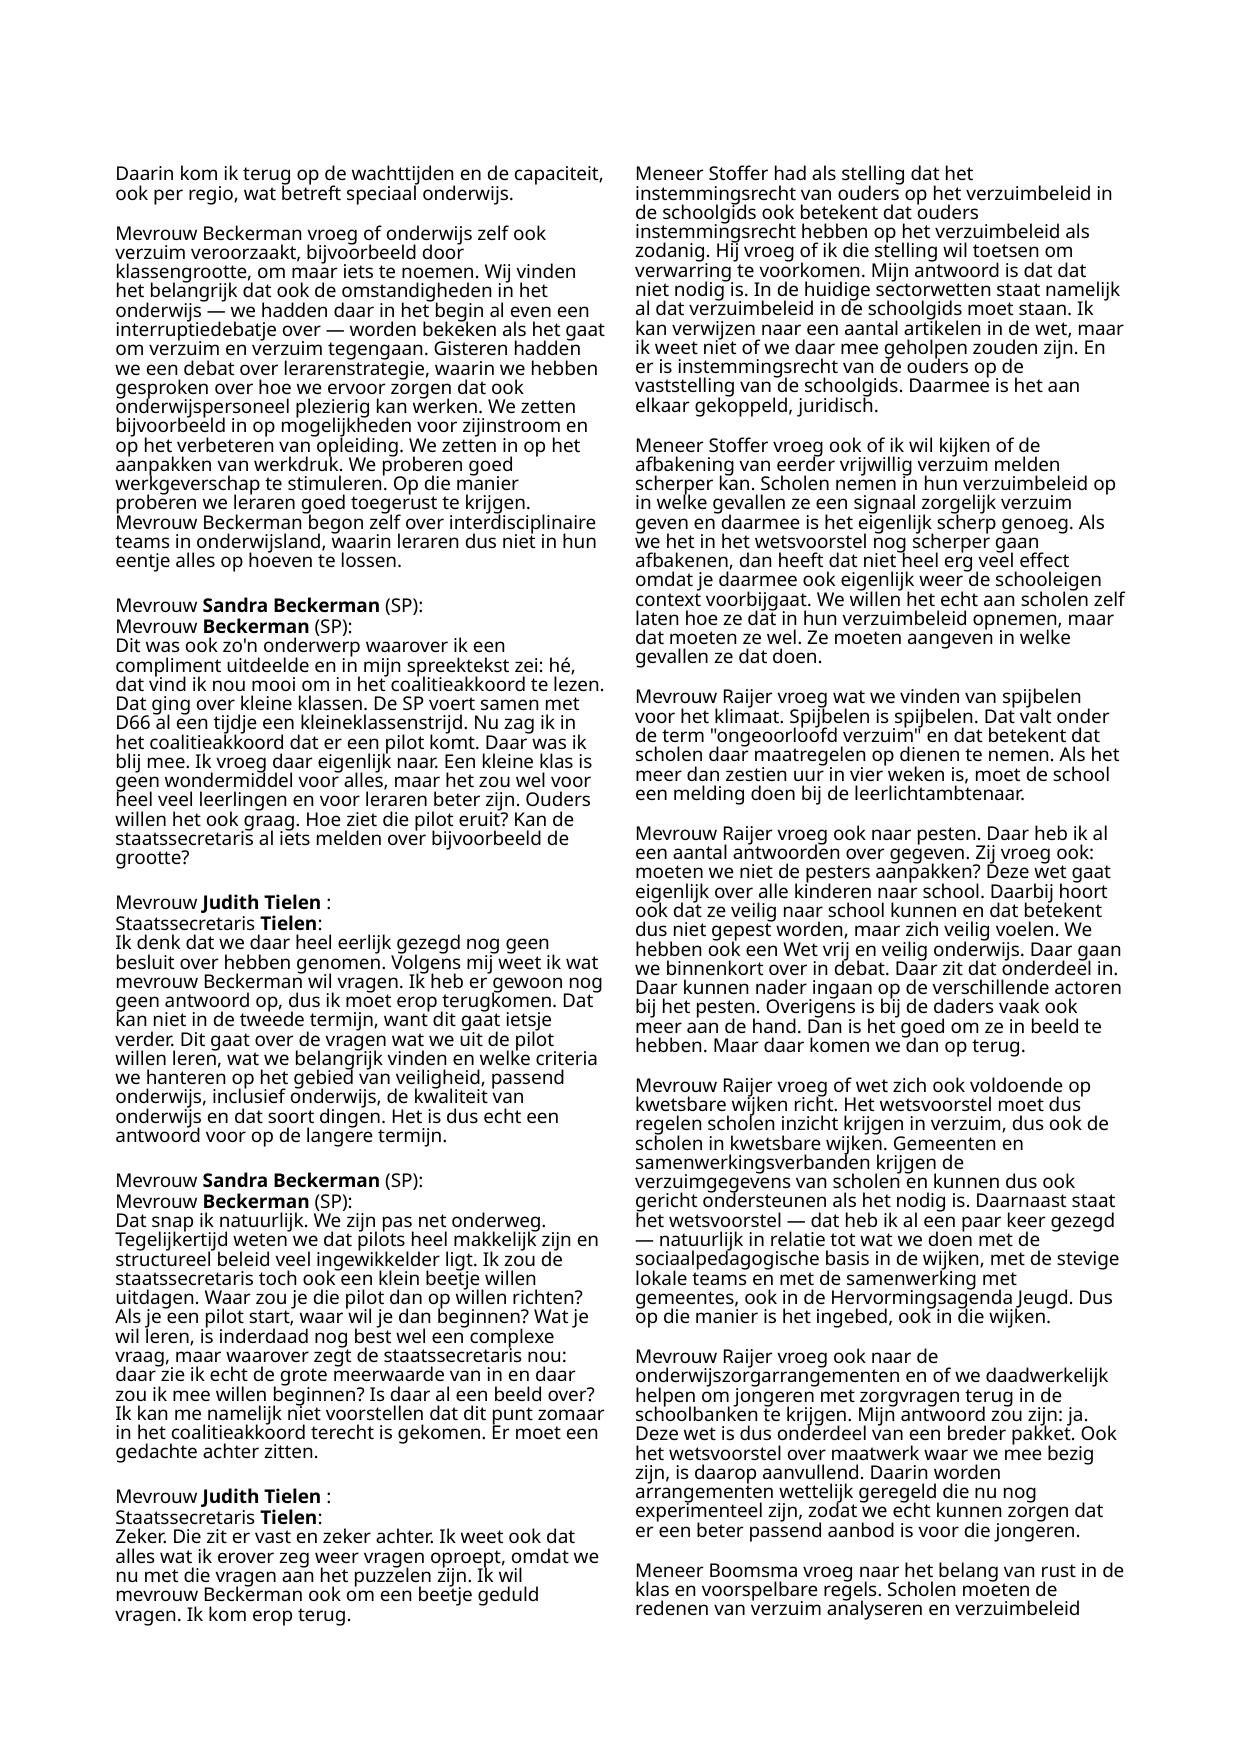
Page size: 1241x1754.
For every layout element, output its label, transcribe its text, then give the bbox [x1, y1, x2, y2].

text Mevrouw Judith Tielen : [115, 889, 605, 915]
text Mevrouw Raijer vroeg of wet zich ook voldoende op kwetsbare wijken richt. Het wetsvoorstel moet dus regelen scholen inzicht krijgen in verzuim, dus ook de scholen in kwetsbare wijken. Gemeenten en samenwerkingsverbanden krijgen de verzuimgegevens van scholen en kunnen dus ook gericht ondersteunen als het nodig is. Daarnaast staat het wetsvoorstel — dat heb ik al een paar keer gezegd — natuurlijk in relatie tot wat we doen met de sociaalpedagogische basis in de wijken, met de stevige lokale teams en met de samenwerking met gemeentes, ook in de Hervormingsagenda Jeugd. Dus op die manier is het ingebed, ook in die wijken. [635, 1077, 1125, 1327]
text Mevrouw Judith Tielen : [115, 1483, 605, 1509]
text Daarin kom ik terug op de wachttijden en de capaciteit, ook per regio, wat betreft speciaal onderwijs. [115, 165, 605, 204]
text Meneer Boomsma vroeg naar het belang van rust in de klas en voorspelbare regels. Scholen moeten de redenen van verzuim analyseren en verzuimbeleid [635, 1562, 1125, 1619]
text Meneer Stoffer vroeg ook of ik wil kijken of de afbakening van eerder vrijwillig verzuim melden scherper kan. Scholen nemen in hun verzuimbeleid op in welke gevallen ze een signaal zorgelijk verzuim geven en daarmee is het eigenlijk scherp genoeg. Als we het in het wetsvoorstel nog scherper gaan afbakenen, dan heeft dat niet heel erg veel effect omdat je daarmee ook eigenlijk weer de schooleigen context voorbijgaat. We willen het echt aan scholen zelf laten hoe ze dat in hun verzuimbeleid opnemen, maar dat moeten ze wel. Ze moeten aangeven in welke gevallen ze dat doen. [635, 437, 1125, 668]
text Mevrouw Raijer vroeg ook naar de onderwijszorgarrangementen en of we daadwerkelijk helpen om jongeren met zorgvragen terug in de schoolbanken te krijgen. Mijn antwoord zou zijn: ja. Deze wet is dus onderdeel van een breder pakket. Ook het wetsvoorstel over maatwerk waar we mee bezig zijn, is daarop aanvullend. Daarin worden arrangementen wettelijk geregeld die nu nog experimenteel zijn, zodat we echt kunnen zorgen dat er een beter passend aanbod is voor die jongeren. [635, 1348, 1125, 1541]
text Mevrouw Raijer vroeg ook naar pesten. Daar heb ik al een aantal antwoorden over gegeven. Zij vroeg ook: moeten we niet de pesters aanpakken? Deze wet gaat eigenlijk over alle kinderen naar school. Daarbij hoort ook dat ze veilig naar school kunnen en dat betekent dus niet gepest worden, maar zich veilig voelen. We hebben ook een Wet vrij en veilig onderwijs. Daar gaan we binnenkort over in debat. Daar zit dat onderdeel in. Daar kunnen nader ingaan op de verschillende actoren bij het pesten. Overigens is bij de daders vaak ook meer aan de hand. Dan is het goed om ze in beeld te hebben. Maar daar komen we dan op terug. [635, 825, 1125, 1056]
text Dat snap ik natuurlijk. We zijn pas net onderweg. Tegelijkertijd weten we dat pilots heel makkelijk zijn en structureel beleid veel ingewikkelder ligt. Ik zou de staatssecretaris toch ook een klein beetje willen uitdagen. Waar zou je die pilot dan op willen richten? Als je een pilot start, waar wil je dan beginnen? Wat je wil leren, is inderdaad nog best wel een complexe vraag, maar waarover zegt de staatssecretaris nou: daar zie ik echt de grote meerwaarde van in en daar zou ik mee willen beginnen? Is daar al een beeld over? Ik kan me namelijk niet voorstellen dat dit punt zomaar in het coalitieakkoord terecht is gekomen. Er moet een gedachte achter zitten. [115, 1212, 605, 1463]
text Zeker. Die zit er vast en zeker achter. Ik weet ook dat alles wat ik erover zeg weer vragen oproept, omdat we nu met die vragen aan het puzzelen zijn. Ik wil mevrouw Beckerman ook om een beetje geduld vragen. Ik kom erop terug. [115, 1528, 605, 1625]
text Mevrouw Sandra Beckerman (SP): [115, 1167, 605, 1193]
text Mevrouw Sandra Beckerman (SP): [115, 592, 605, 618]
text Mevrouw Beckerman (SP): [115, 618, 605, 637]
text Mevrouw Raijer vroeg wat we vinden van spijbelen voor het klimaat. Spijbelen is spijbelen. Dat valt onder de term "ongeoorloofd verzuim" en dat betekent dat scholen daar maatregelen op dienen te nemen. Als het meer dan zestien uur in vier weken is, moet de school een melding doen bij de leerlichtambtenaar. [635, 688, 1125, 804]
text Staatssecretaris Tielen: [115, 1509, 605, 1528]
text Ik denk dat we daar heel eerlijk gezegd nog geen besluit over hebben genomen. Volgens mij weet ik wat mevrouw Beckerman wil vragen. Ik heb er gewoon nog geen antwoord op, dus ik moet erop terugkomen. Dat kan niet in de tweede termijn, want dit gaat ietsje verder. Dit gaat over de vragen wat we uit de pilot willen leren, wat we belangrijk vinden en welke criteria we hanteren op het gebied van veiligheid, passend onderwijs, inclusief onderwijs, de kwaliteit van onderwijs en dat soort dingen. Het is dus echt een antwoord voor op de langere termijn. [115, 934, 605, 1146]
text Dit was ook zo'n onderwerp waarover ik een compliment uitdeelde en in mijn spreektekst zei: hé, dat vind ik nou mooi om in het coalitieakkoord te lezen. Dat ging over kleine klassen. De SP voert samen met D66 al een tijdje een kleineklassenstrijd. Nu zag ik in het coalitieakkoord dat er een pilot komt. Daar was ik blij mee. Ik vroeg daar eigenlijk naar. Een kleine klas is geen wondermiddel voor alles, maar het zou wel voor heel veel leerlingen en voor leraren beter zijn. Ouders willen het ook graag. Hoe ziet die pilot eruit? Kan de staatssecretaris al iets melden over bijvoorbeeld de grootte? [115, 637, 605, 868]
text Meneer Stoffer had als stelling dat het instemmingsrecht van ouders op het verzuimbeleid in de schoolgids ook betekent dat ouders instemmingsrecht hebben op het verzuimbeleid als zodanig. Hij vroeg of ik die stelling wil toetsen om verwarring te voorkomen. Mijn antwoord is dat dat niet nodig is. In de huidige sectorwetten staat namelijk al dat verzuimbeleid in de schoolgids moet staan. Ik kan verwijzen naar een aantal artikelen in de wet, maar ik weet niet of we daar mee geholpen zouden zijn. En er is instemmingsrecht van de ouders op de vaststelling van de schoolgids. Daarmee is het aan elkaar gekoppeld, juridisch. [635, 165, 1125, 416]
text Mevrouw Beckerman vroeg of onderwijs zelf ook verzuim veroorzaakt, bijvoorbeeld door klassengrootte, om maar iets te noemen. Wij vinden het belangrijk dat ook de omstandigheden in het onderwijs — we hadden daar in het begin al even een interruptiedebatje over — worden bekeken als het gaat om verzuim en verzuim tegengaan. Gisteren hadden we een debat over lerarenstrategie, waarin we hebben gesproken over hoe we ervoor zorgen dat ook onderwijspersoneel plezierig kan werken. We zetten bijvoorbeeld in op mogelijkheden voor zijinstroom en op het verbeteren van opleiding. We zetten in op het aanpakken van werkdruk. We proberen goed werkgeverschap te stimuleren. Op die manier proberen we leraren goed toegerust te krijgen. Mevrouw Beckerman begon zelf over interdisciplinaire teams in onderwijsland, waarin leraren dus niet in hun eentje alles op hoeven te lossen. [115, 224, 605, 571]
text Mevrouw Beckerman (SP): [115, 1193, 605, 1212]
text Staatssecretaris Tielen: [115, 915, 605, 934]
